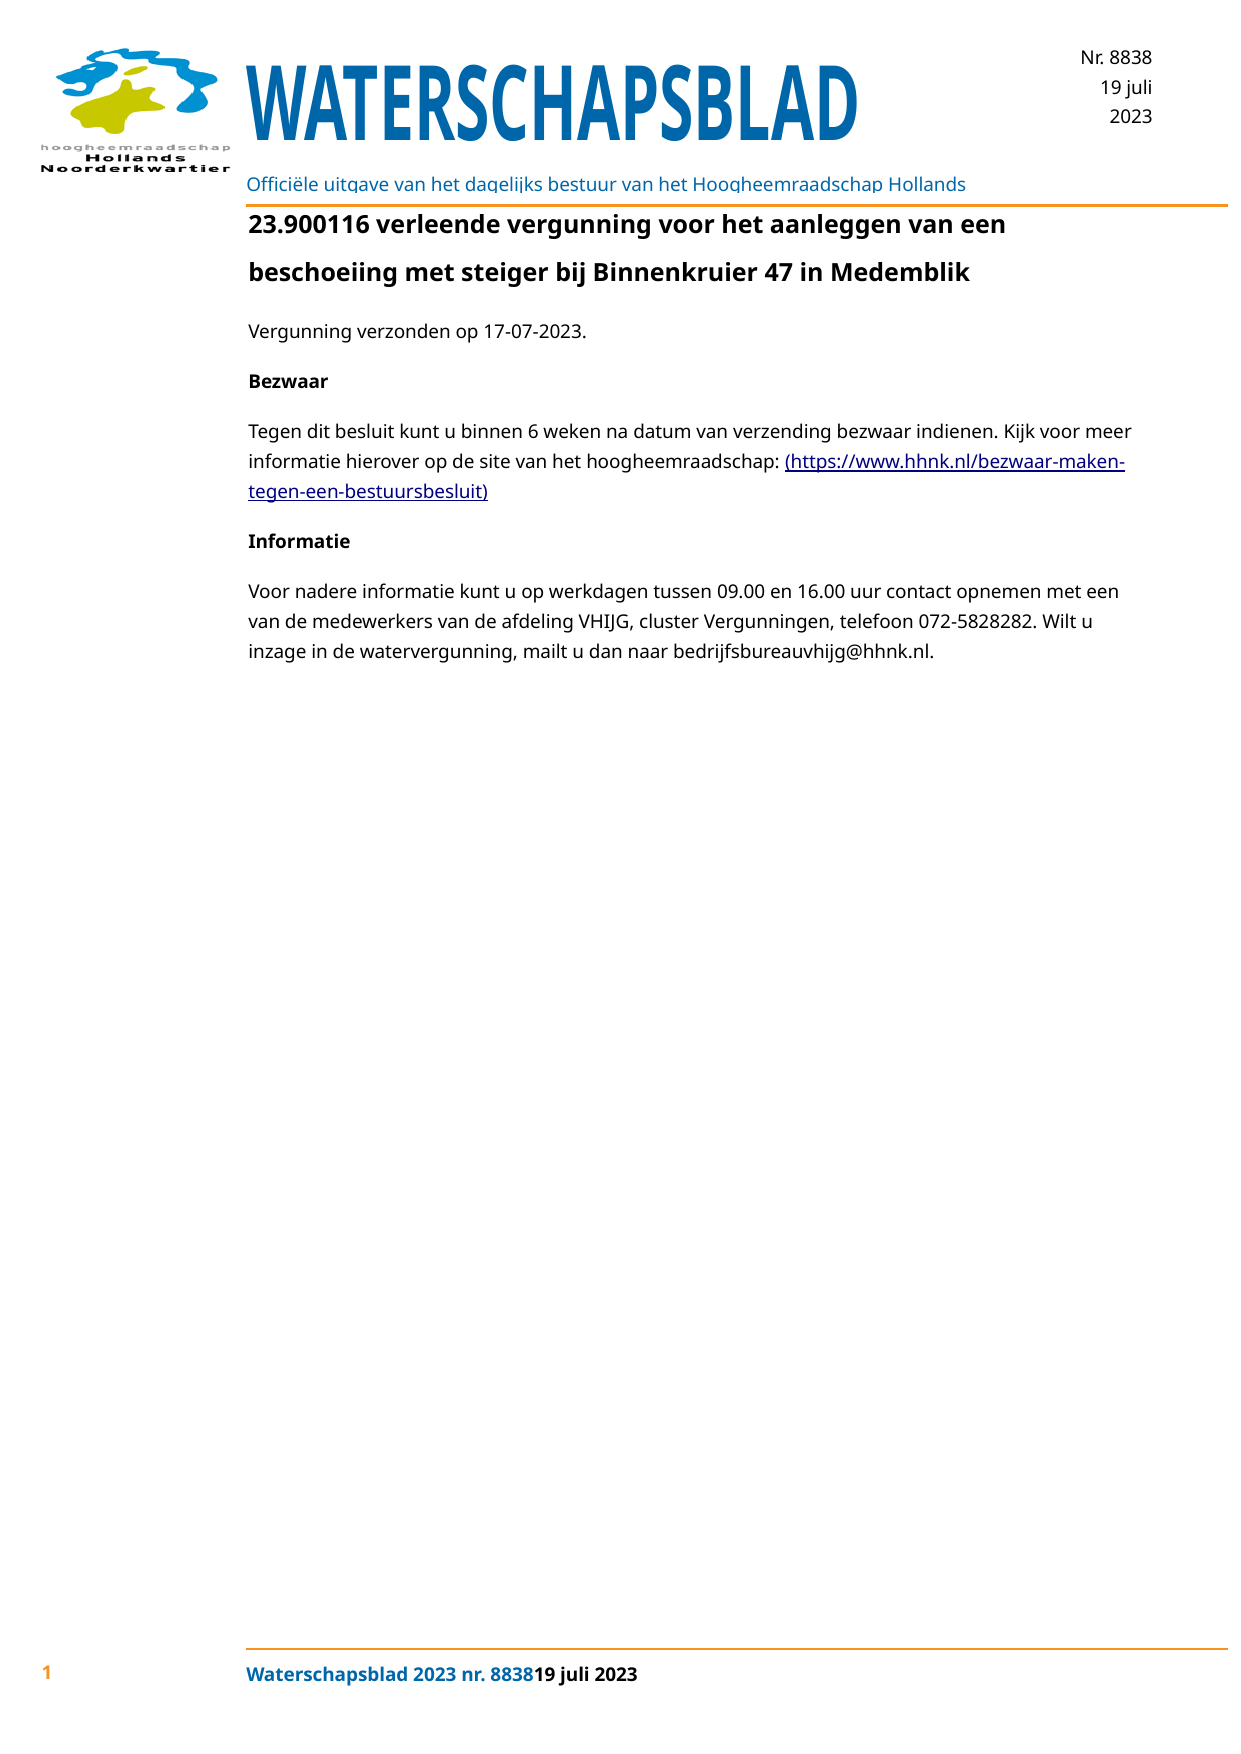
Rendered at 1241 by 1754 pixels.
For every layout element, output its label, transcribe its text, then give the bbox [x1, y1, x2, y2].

text Voor nadere informatie kunt u op werkdagen tussen 09.00 en 16.00 uur contact opnemen met een van de medewerkers van de afdeling VHIJG, cluster Vergunningen, telefoon 072-5828282. Wilt u inzage in de watervergunning, mailt u dan naar bedrijfsbureauvhijg@hhnk.nl. [248, 579, 1152, 664]
text Informatie [248, 528, 1152, 554]
text Bezwaar [248, 368, 1152, 394]
text Vergunning verzonden op 17-07-2023. [248, 318, 1152, 344]
text Tegen dit besluit kunt u binnen 6 weken na datum van verzending bezwaar indienen. Kijk voor meer informatie hierover op de site van het hoogheemraadschap: (https://www.hhnk.nl/bezwaar-maken-tegen-een-bestuursbesluit) [248, 419, 1152, 504]
picture [41, 47, 231, 172]
text 23.900116 verleende vergunning voor het aanleggen van een beschoeiing met steiger bij Binnenkruier 47 in Medemblik [248, 207, 1152, 288]
